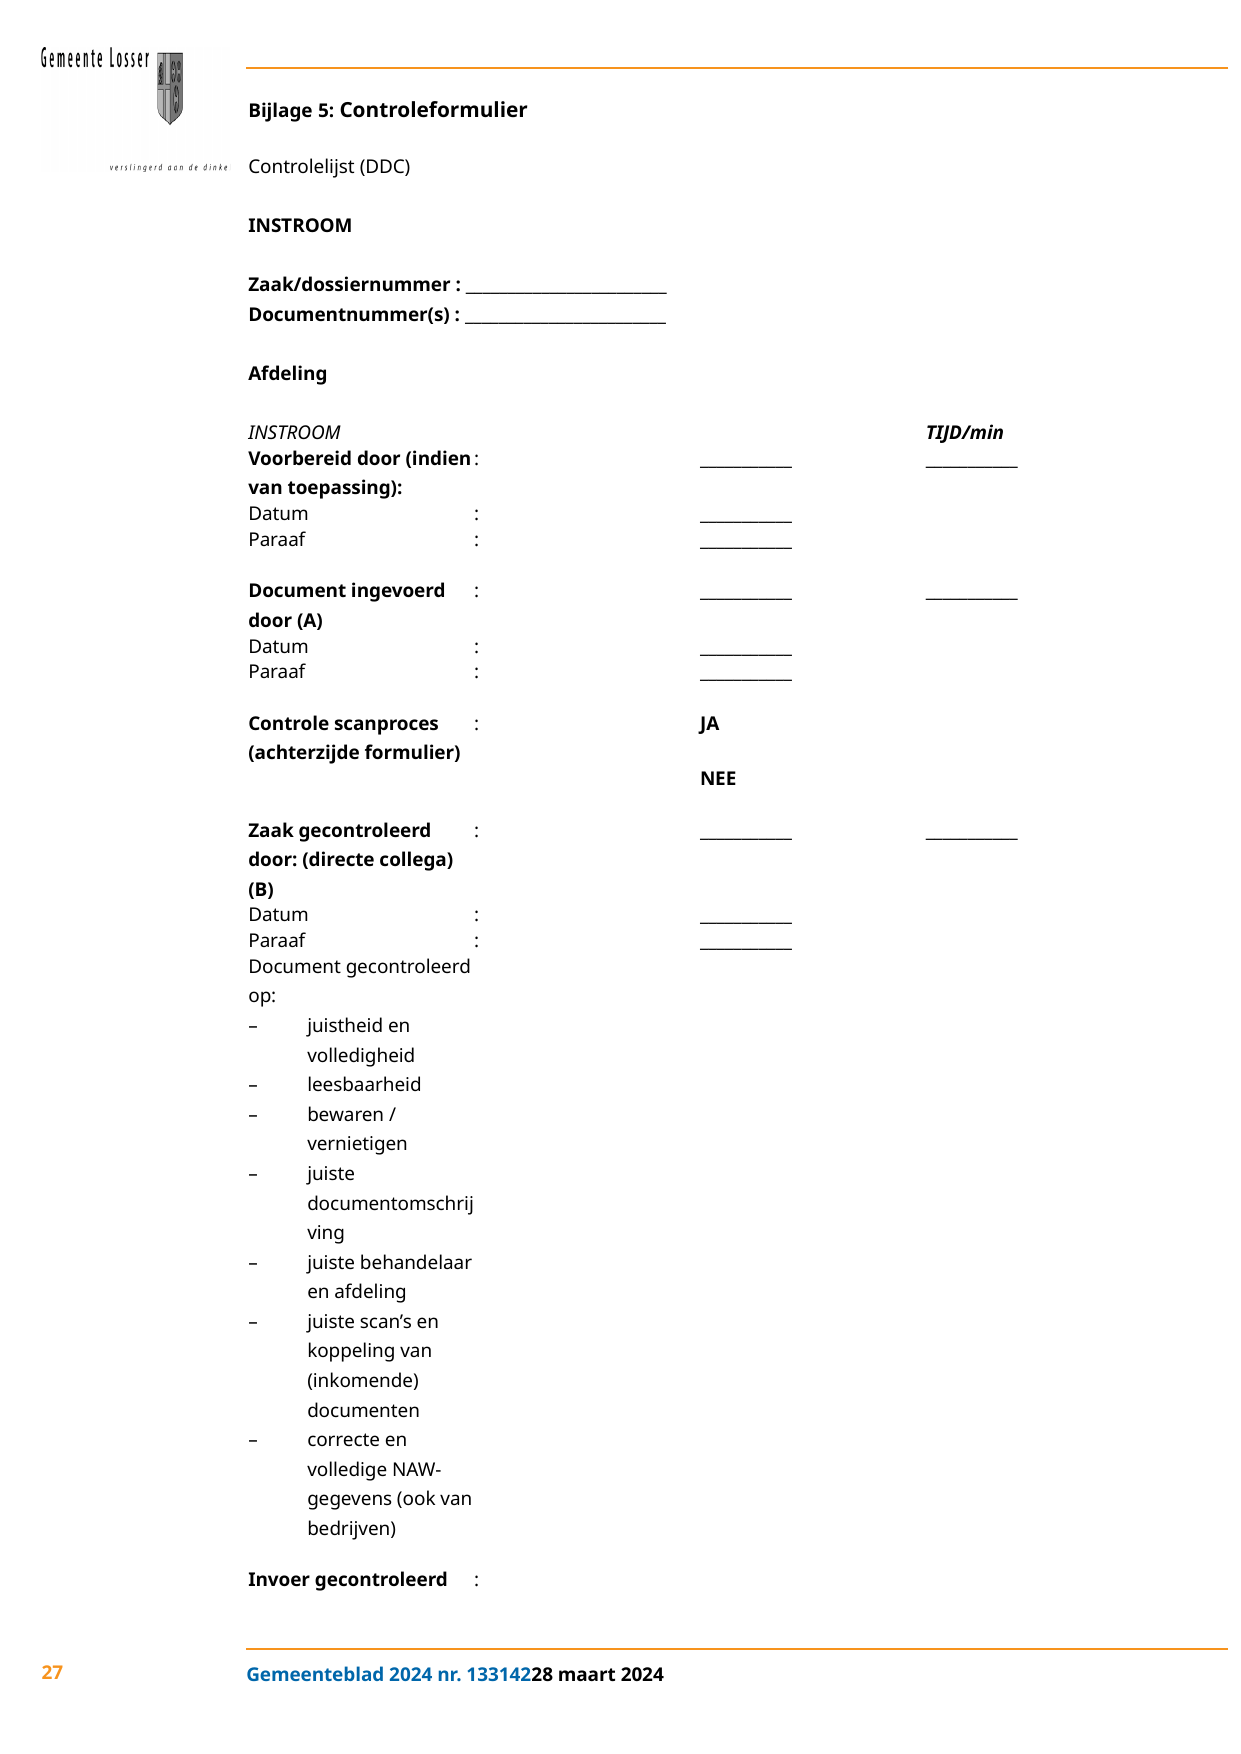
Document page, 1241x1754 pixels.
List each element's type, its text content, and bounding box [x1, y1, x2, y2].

table_cell : [474, 500, 700, 526]
table_cell [926, 684, 1152, 710]
table_header [700, 419, 926, 445]
table_cell [700, 552, 926, 577]
table_cell ___________ [926, 445, 1152, 500]
table_cell ___________ [700, 902, 926, 927]
table_cell ___________ [700, 578, 926, 633]
table_cell Document ingevoerd door (A) [248, 578, 474, 633]
table_cell [926, 765, 1152, 791]
table_cell [248, 684, 474, 710]
table_cell ___________ [700, 445, 926, 500]
table_cell [926, 902, 1152, 927]
table_cell [926, 552, 1152, 577]
table_cell [926, 791, 1152, 817]
table_cell [926, 633, 1152, 658]
table_cell Zaak gecontroleerd door: (directe collega) (B) [248, 817, 474, 902]
table_cell [248, 1541, 474, 1567]
table_cell Datum [248, 500, 474, 526]
table_cell [248, 765, 474, 791]
table_cell [474, 791, 700, 817]
table_cell [474, 552, 700, 577]
table_cell [474, 684, 700, 710]
table_cell [700, 953, 926, 1541]
table_cell [248, 552, 474, 577]
table_cell Document gecontroleerd op: juistheid en volledigheid leesbaarheid bewaren / vernietigen juiste documentomschrijving juiste behandelaar en afdeling juiste scan’s en koppeling van (inkomende) documenten correcte en volledige NAW-gegevens (ook van bedrijven) [248, 953, 474, 1541]
table_cell [474, 1541, 700, 1567]
table_cell Paraaf [248, 928, 474, 953]
table_cell [926, 1541, 1152, 1567]
table_header TIJD/min [926, 419, 1152, 445]
table_cell : [474, 902, 700, 927]
table_cell [700, 1541, 926, 1567]
table_cell Paraaf [248, 659, 474, 684]
table_cell [926, 710, 1152, 765]
table_cell : [474, 817, 700, 902]
table_cell ___________ [700, 500, 926, 526]
table_cell JA [700, 710, 926, 765]
table_cell : [474, 659, 700, 684]
table_cell [926, 500, 1152, 526]
picture [41, 47, 231, 172]
table_cell [926, 1567, 1152, 1592]
table_cell : [474, 1567, 700, 1592]
table_cell NEE [700, 765, 926, 791]
table_cell [700, 684, 926, 710]
table_cell ___________ [700, 526, 926, 552]
table_cell [474, 765, 700, 791]
text INSTROOM [248, 212, 1152, 238]
table_cell : [474, 445, 700, 500]
table_cell ___________ [700, 817, 926, 902]
text Afdeling [248, 360, 1152, 386]
table_cell Voorbereid door (indien van toepassing): [248, 445, 474, 500]
table_header [474, 419, 700, 445]
table_cell Paraaf [248, 526, 474, 552]
table_cell Datum [248, 902, 474, 927]
table_cell ___________ [926, 578, 1152, 633]
table_cell : [474, 928, 700, 953]
text Bijlage 5: Controleformulier [248, 95, 1152, 123]
table_cell : [474, 578, 700, 633]
table_cell ___________ [700, 659, 926, 684]
table_cell [926, 659, 1152, 684]
table_cell : [474, 526, 700, 552]
text Controlelijst (DDC) [248, 153, 1152, 179]
text Zaak/dossiernummer : ________________________ [248, 271, 1152, 297]
table_header INSTROOM [248, 419, 474, 445]
table_cell [700, 1567, 926, 1592]
table_cell [926, 526, 1152, 552]
table_cell ___________ [700, 928, 926, 953]
table_cell : [474, 710, 700, 765]
table_cell ___________ [700, 633, 926, 658]
table_cell [926, 953, 1152, 1541]
table_cell [474, 953, 700, 1541]
table_cell : [474, 633, 700, 658]
table_cell ___________ [926, 817, 1152, 902]
table_cell [248, 791, 474, 817]
table_cell [700, 791, 926, 817]
table_cell Controle scanproces (achterzijde formulier) [248, 710, 474, 765]
table_cell Invoer gecontroleerd [248, 1567, 474, 1592]
table_cell [926, 928, 1152, 953]
text Documentnummer(s) : ________________________ [248, 301, 1152, 327]
table_cell Datum [248, 633, 474, 658]
